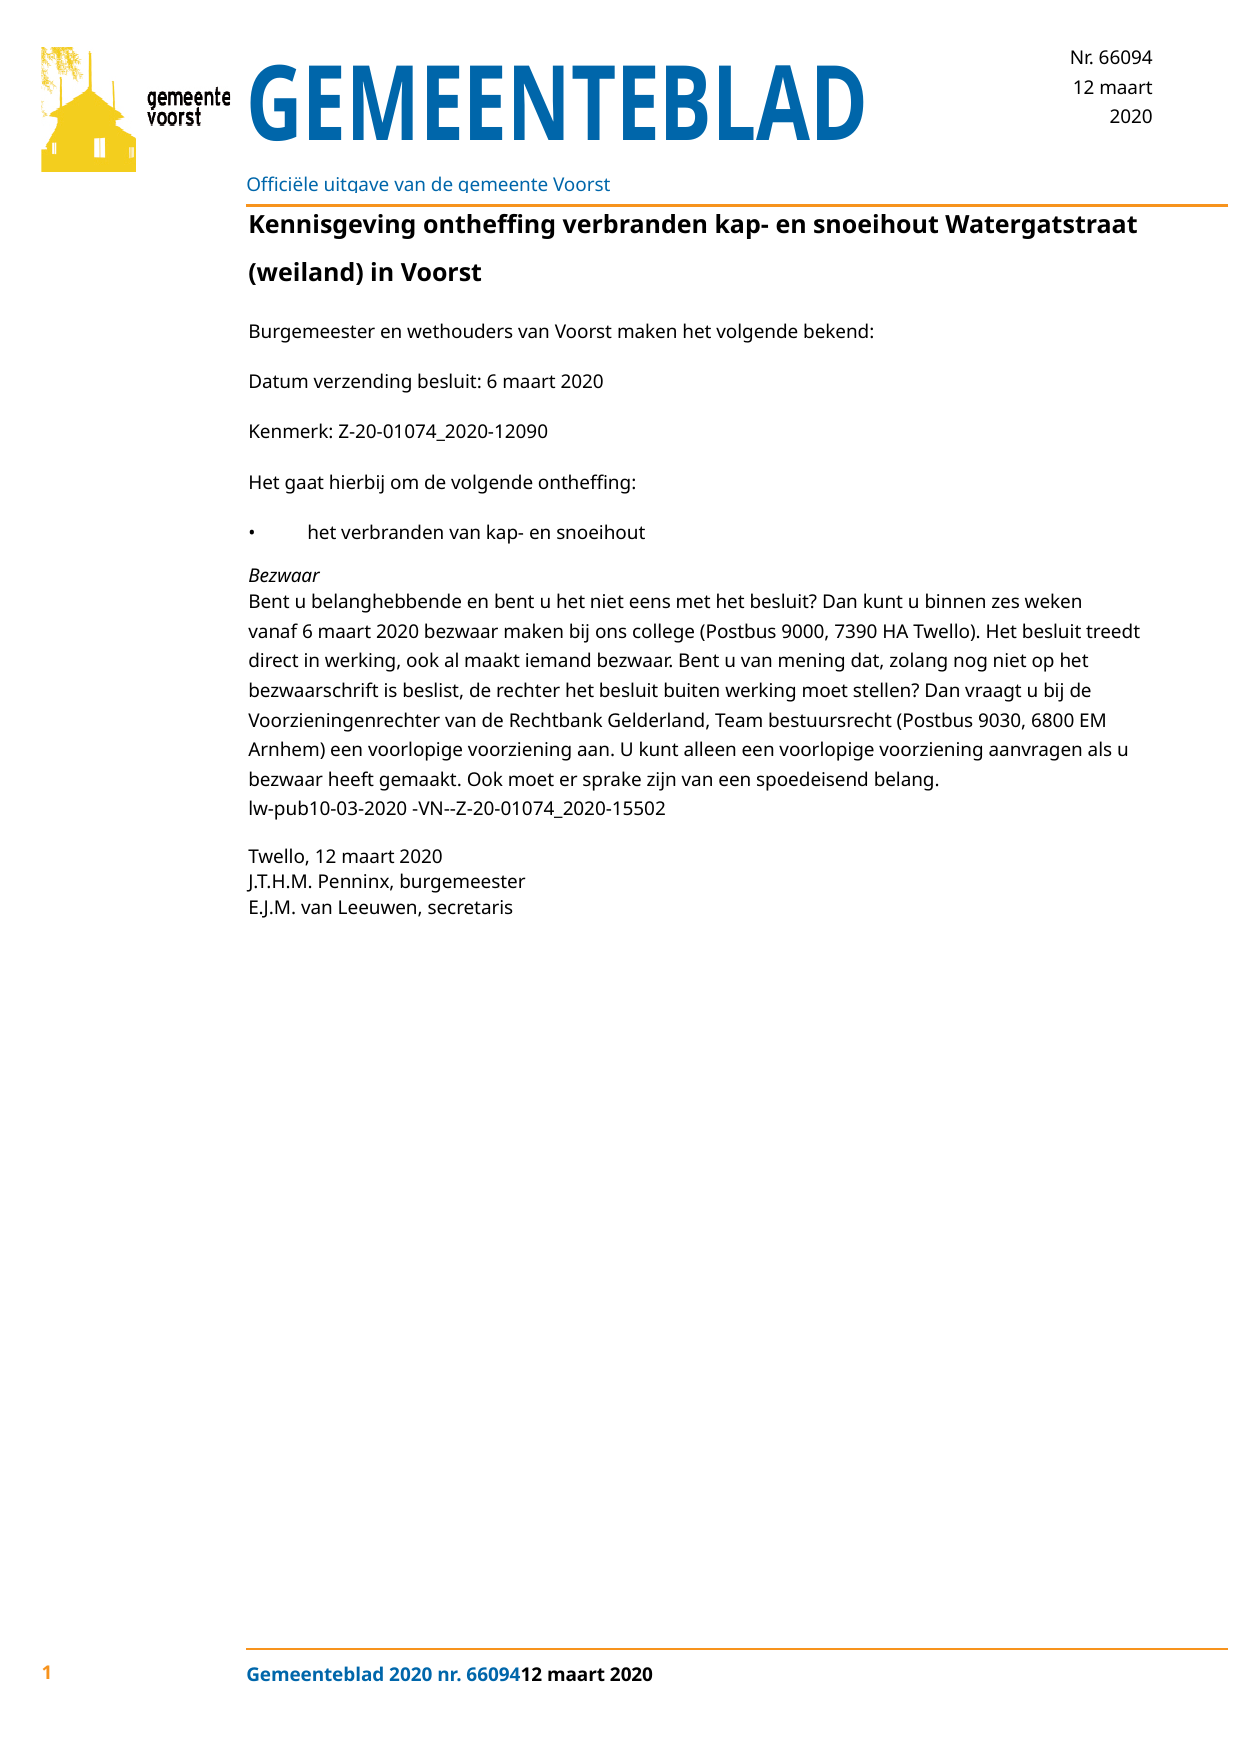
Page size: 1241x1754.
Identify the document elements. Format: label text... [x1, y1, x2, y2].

text J.T.H.M. Penninx, burgemeester [248, 868, 1152, 894]
text Bent u belanghebbende en bent u het niet eens met het besluit? Dan kunt u binnen zes weken vanaf 6 maart 2020 bezwaar maken bij ons college (Postbus 9000, 7390 HA Twello). Het besluit treedt direct in werking, ook al maakt iemand bezwaar. Bent u van mening dat, zolang nog niet op het bezwaarschrift is beslist, de rechter het besluit buiten werking moet stellen? Dan vraagt u bij de Voorzieningenrechter van de Rechtbank Gelderland, Team bestuursrecht (Postbus 9030, 6800 EM Arnhem) een voorlopige voorziening aan. U kunt alleen een voorlopige voorziening aanvragen als u bezwaar heeft gemaakt. Ook moet er sprake zijn van een spoedeisend belang. [248, 588, 1152, 792]
text Kennisgeving ontheffing verbranden kap- en snoeihout Watergatstraat (weiland) in Voorst [248, 207, 1152, 288]
text Het gaat hierbij om de volgende ontheffing: [248, 469, 1152, 495]
text Bezwaar [248, 563, 1152, 588]
list het verbranden van kap- en snoeihout [248, 519, 1152, 545]
text Twello, 12 maart 2020 [248, 843, 1152, 868]
picture [41, 47, 231, 172]
text E.J.M. van Leeuwen, secretaris [248, 894, 1152, 920]
text Kenmerk: Z-20-01074_2020-12090 [248, 419, 1152, 444]
text Datum verzending besluit: 6 maart 2020 [248, 368, 1152, 394]
table_header lw-pub10-03-2020 -VN--Z-20-01074_2020-15502 [248, 796, 1152, 821]
text Burgemeester en wethouders van Voorst maken het volgende bekend: [248, 318, 1152, 344]
